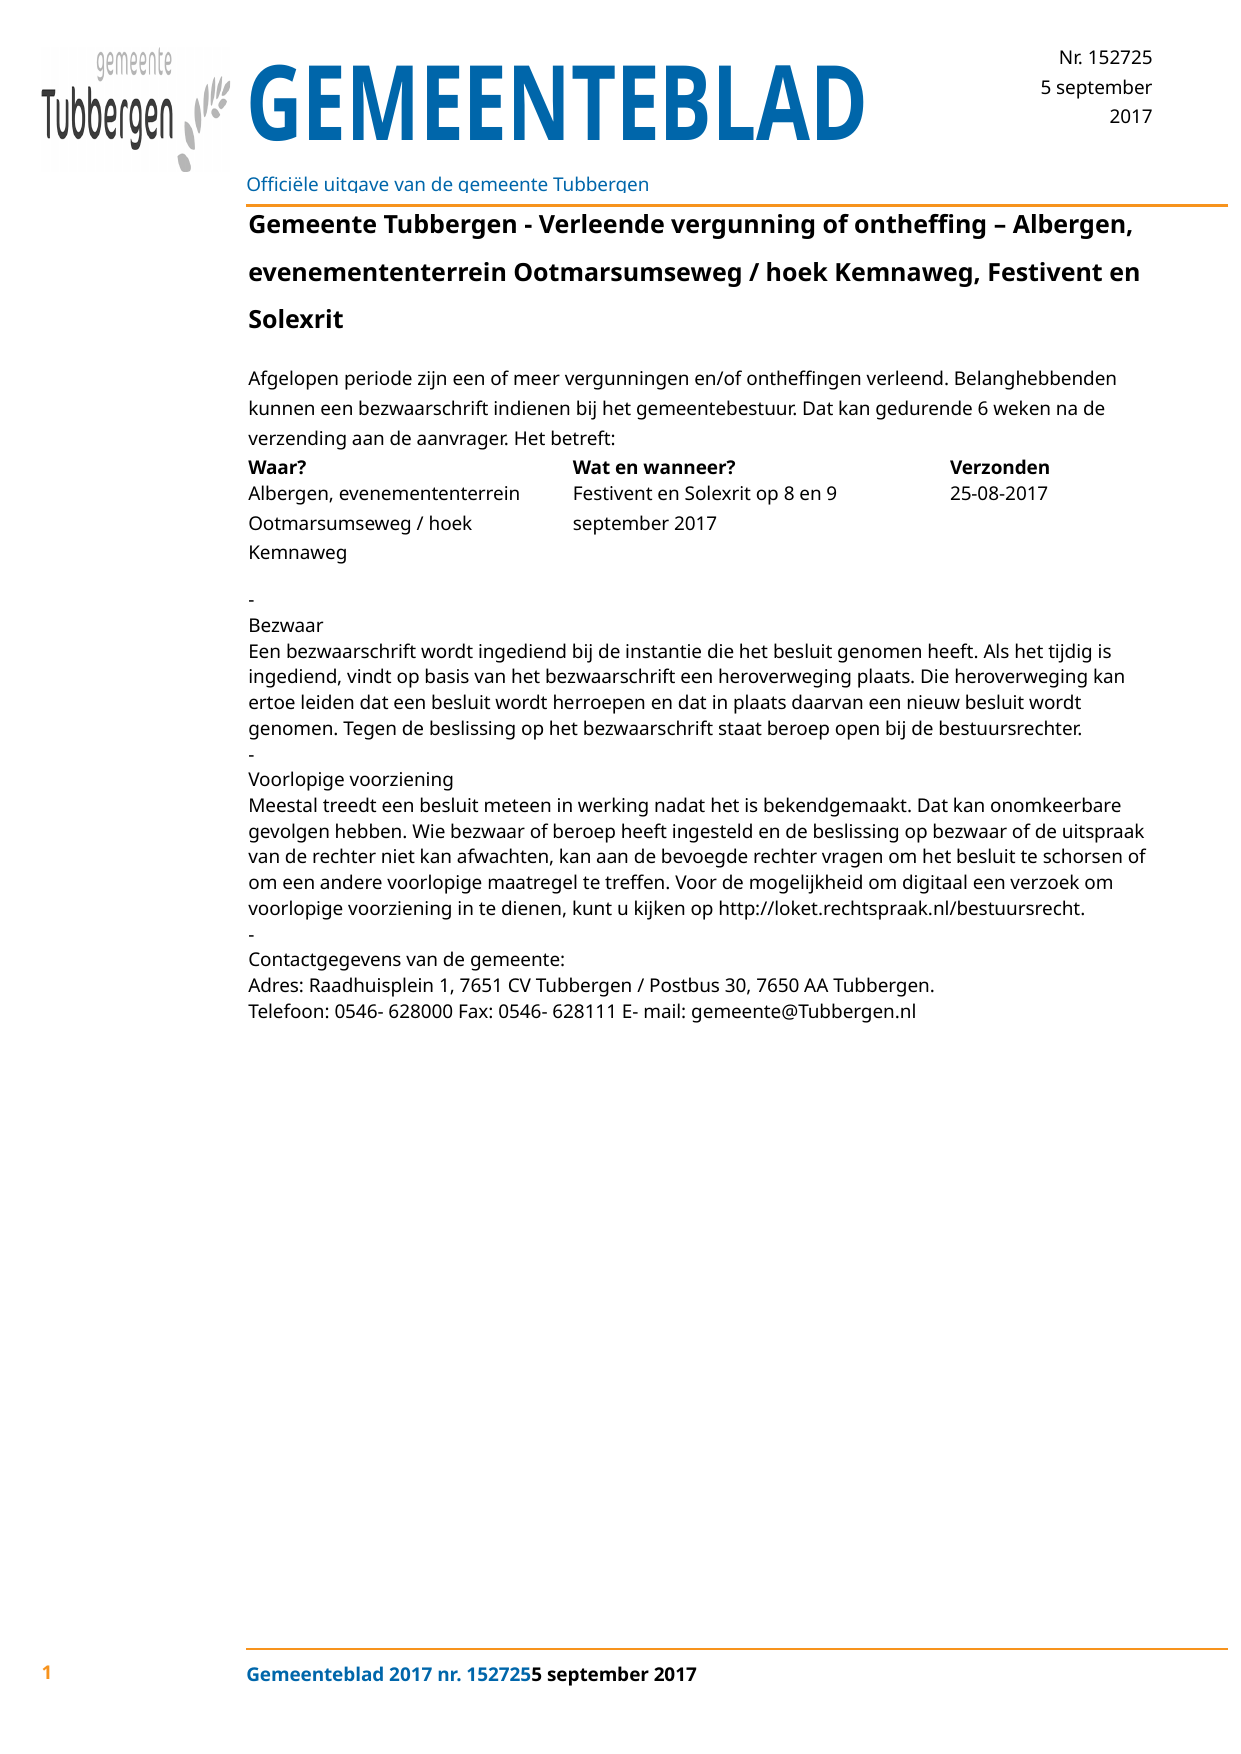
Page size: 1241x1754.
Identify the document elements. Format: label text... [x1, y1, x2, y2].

table_cell 25-08-2017 [950, 480, 1152, 565]
picture [41, 47, 231, 172]
table_cell Albergen, evenemententerrein Ootmarsumseweg / hoek Kemnaweg [248, 480, 573, 565]
text Meestal treedt een besluit meteen in werking nadat het is bekendgemaakt. Dat kan onomkeerbare gevolgen hebben. Wie bezwaar of beroep heeft ingesteld en de beslissing op bezwaar of de uitspraak van de rechter niet kan afwachten, kan aan de bevoegde rechter vragen om het besluit te schorsen of om een andere voorlopige maatregel te treffen. Voor de mogelijkheid om digitaal een verzoek om voorlopige voorziening in te dienen, kunt u kijken op http://loket.rechtspraak.nl/bestuursrecht. [248, 792, 1152, 921]
text Gemeente Tubbergen - Verleende vergunning of ontheffing – Albergen, evenemententerrein Ootmarsumseweg / hoek Kemnaweg, Festivent en Solexrit [248, 207, 1152, 336]
text Voorlopige voorziening [248, 767, 1152, 792]
text Afgelopen periode zijn een of meer vergunningen en/of ontheffingen verleend. Belanghebbenden kunnen een bezwaarschrift indienen bij het gemeentebestuur. Dat kan gedurende 6 weken na de verzending aan de aanvrager. Het betreft: [248, 366, 1152, 450]
text - [248, 921, 1152, 947]
text - [248, 586, 1152, 612]
text Contactgegevens van de gemeente: [248, 947, 1152, 972]
table_header Verzonden [950, 454, 1152, 480]
table_header Waar? [248, 454, 573, 480]
text Adres: Raadhuisplein 1, 7651 CV Tubbergen / Postbus 30, 7650 AA Tubbergen. [248, 972, 1152, 998]
text - [248, 741, 1152, 767]
text Telefoon: 0546- 628000 Fax: 0546- 628111 E- mail: gemeente@Tubbergen.nl [248, 998, 1152, 1024]
table_cell Festivent en Solexrit op 8 en 9 september 2017 [573, 480, 950, 565]
text Een bezwaarschrift wordt ingediend bij de instantie die het besluit genomen heeft. Als het tijdig is ingediend, vindt op basis van het bezwaarschrift een heroverweging plaats. Die heroverweging kan ertoe leiden dat een besluit wordt herroepen en dat in plaats daarvan een nieuw besluit wordt genomen. Tegen de beslissing op het bezwaarschrift staat beroep open bij de bestuursrechter. [248, 638, 1152, 741]
text Bezwaar [248, 612, 1152, 638]
table_header Wat en wanneer? [573, 454, 950, 480]
